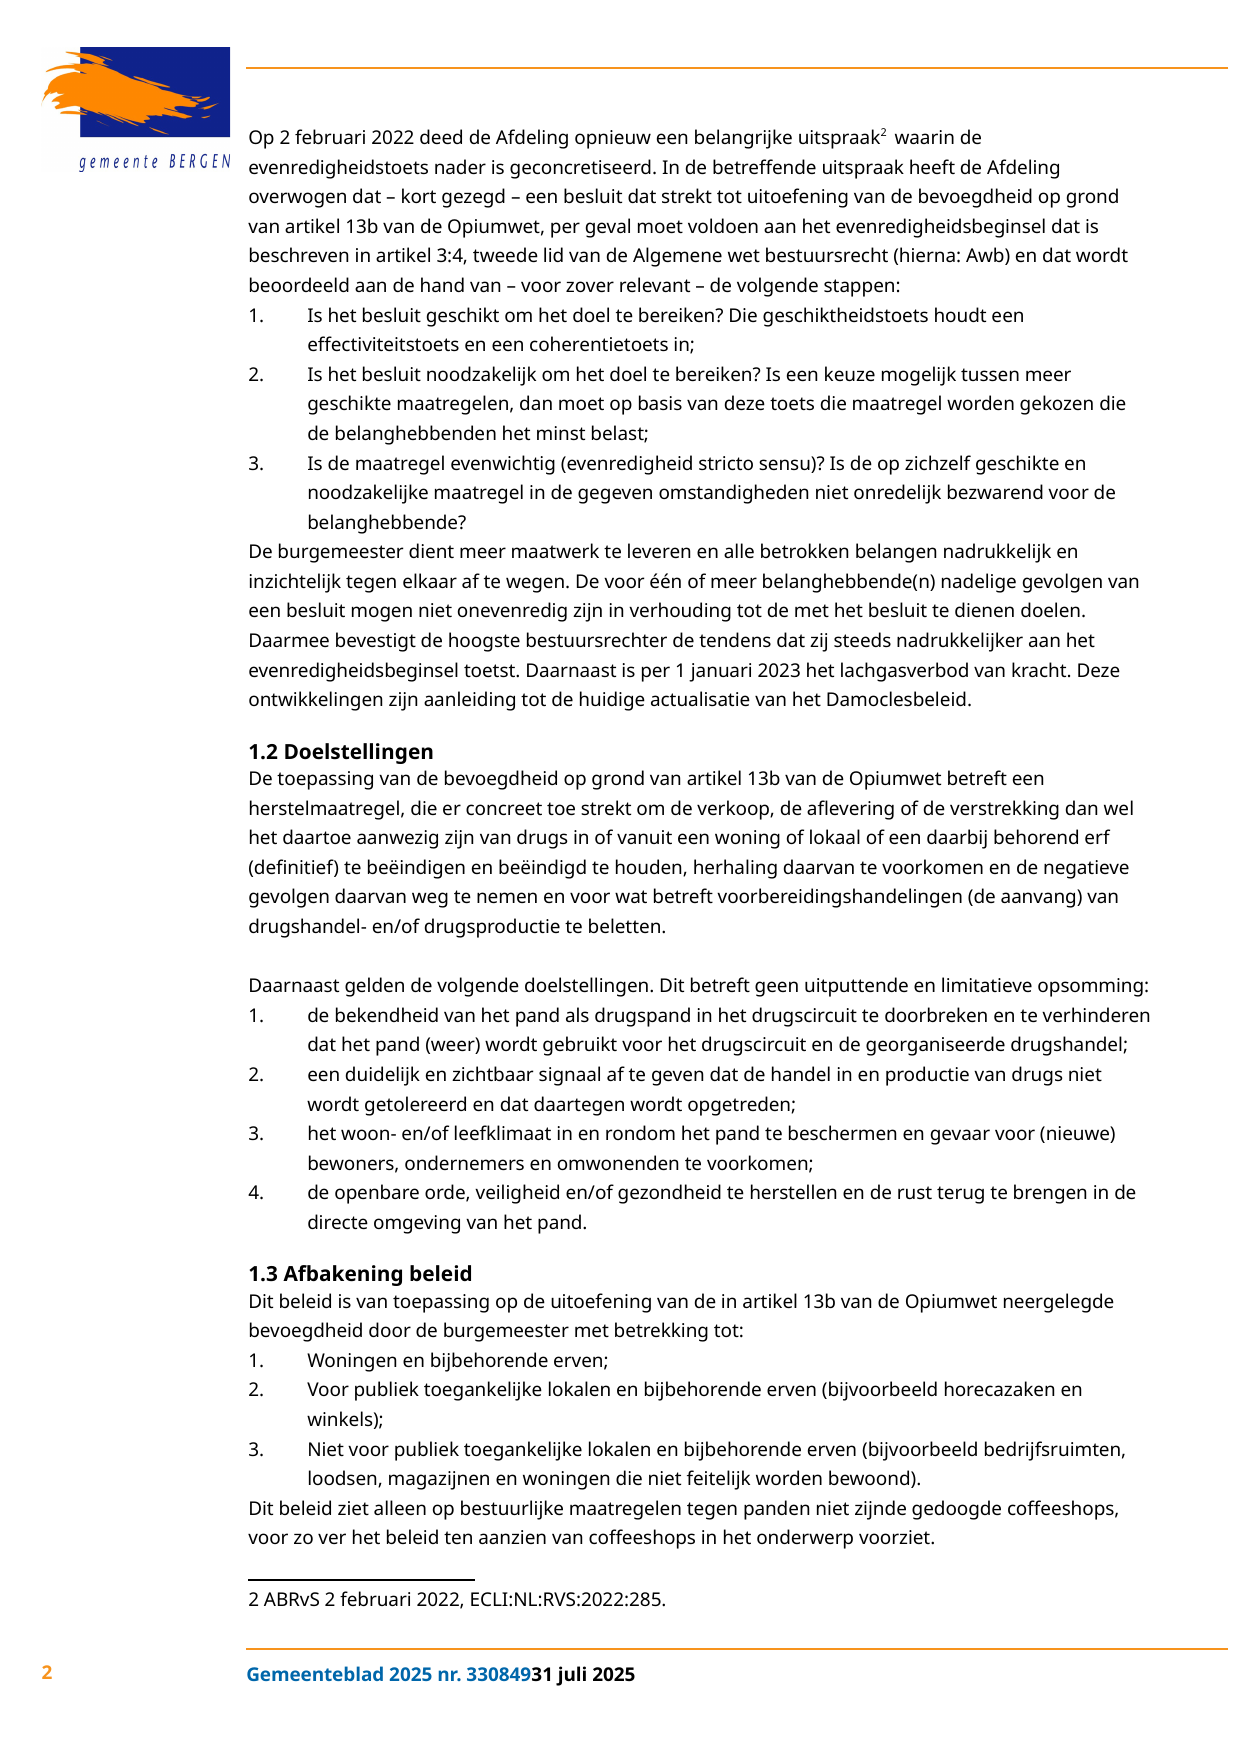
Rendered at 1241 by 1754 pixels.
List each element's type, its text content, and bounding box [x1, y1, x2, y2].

text 1.2 Doelstellingen [248, 737, 1152, 765]
list Is de maatregel evenwichtig (evenredigheid stricto sensu)? Is de op zichzelf geschikte en noodzakelijke maatregel in de gegeven omstandigheden niet onredelijk bezwarend voor de belanghebbende? [248, 450, 1152, 535]
list Is het besluit noodzakelijk om het doel te bereiken? Is een keuze mogelijk tussen meer geschikte maatregelen, dan moet op basis van deze toets die maatregel worden gekozen die de belanghebbenden het minst belast; [248, 361, 1152, 446]
list een duidelijk en zichtbaar signaal af te geven dat de handel in en productie van drugs niet wordt getolereerd en dat daartegen wordt opgetreden; [248, 1061, 1152, 1116]
text Dit beleid is van toepassing op de uitoefening van de in artikel 13b van de Opiumwet neergelegde bevoegdheid door de burgemeester met betrekking tot: [248, 1288, 1152, 1343]
list Voor publiek toegankelijke lokalen en bijbehorende erven (bijvoorbeeld horecazaken en winkels); [248, 1377, 1152, 1432]
text Dit beleid ziet alleen op bestuurlijke maatregelen tegen panden niet zijnde gedoogde coffeeshops, voor zo ver het beleid ten aanzien van coffeeshops in het onderwerp voorziet. [248, 1495, 1152, 1550]
text Op 2 februari 2022 deed de Afdeling opnieuw een belangrijke uitspraak waarin de evenredigheidstoets nader is geconcretiseerd. In de betreffende uitspraak heeft de Afdeling overwogen dat – kort gezegd – een besluit dat strekt tot uitoefening van de bevoegdheid op grond van artikel 13b van de Opiumwet, per geval moet voldoen aan het evenredigheidsbeginsel dat is beschreven in artikel 3:4, tweede lid van de Algemene wet bestuursrecht (hierna: Awb) en dat wordt beoordeeld aan de hand van – voor zover relevant – de volgende stappen: [248, 124, 1152, 298]
list Woningen en bijbehorende erven; [248, 1347, 1152, 1373]
list Niet voor publiek toegankelijke lokalen en bijbehorende erven (bijvoorbeeld bedrijfsruimten, loodsen, magazijnen en woningen die niet feitelijk worden bewoond). [248, 1436, 1152, 1491]
list het woon- en/of leefklimaat in en rondom het pand te beschermen en gevaar voor (nieuwe) bewoners, ondernemers en omwonenden te voorkomen; [248, 1120, 1152, 1176]
text ABRvS 2 februari 2022, ECLI:NL:RVS:2022:285. [248, 1586, 1152, 1612]
list Is het besluit geschikt om het doel te bereiken? Die geschiktheidstoets houdt een effectiviteitstoets en een coherentietoets in; [248, 302, 1152, 357]
text 1.3 Afbakening beleid [248, 1259, 1152, 1288]
text De burgemeester dient meer maatwerk te leveren en alle betrokken belangen nadrukkelijk en inzichtelijk tegen elkaar af te wegen. De voor één of meer belanghebbende(n) nadelige gevolgen van een besluit mogen niet onevenredig zijn in verhouding tot de met het besluit te dienen doelen. Daarmee bevestigt de hoogste bestuursrechter de tendens dat zij steeds nadrukkelijker aan het evenredigheidsbeginsel toetst. Daarnaast is per 1 januari 2023 het lachgasverbod van kracht. Deze ontwikkelingen zijn aanleiding tot de huidige actualisatie van het Damoclesbeleid. [248, 538, 1152, 712]
list de bekendheid van het pand als drugspand in het drugscircuit te doorbreken en te verhinderen dat het pand (weer) wordt gebruikt voor het drugscircuit en de georganiseerde drugshandel; [248, 1002, 1152, 1057]
text Daarnaast gelden de volgende doelstellingen. Dit betreft geen uitputtende en limitatieve opsomming: [248, 972, 1152, 998]
list de openbare orde, veiligheid en/of gezondheid te herstellen en de rust terug te brengen in de directe omgeving van het pand. [248, 1179, 1152, 1235]
text De toepassing van de bevoegdheid op grond van artikel 13b van de Opiumwet betreft een herstelmaatregel, die er concreet toe strekt om de verkoop, de aflevering of de verstrekking dan wel het daartoe aanwezig zijn van drugs in of vanuit een woning of lokaal of een daarbij behorend erf (definitief) te beëindigen en beëindigd te houden, herhaling daarvan te voorkomen en de negatieve gevolgen daarvan weg te nemen en voor wat betreft voorbereidingshandelingen (de aanvang) van drugshandel- en/of drugsproductie te beletten. [248, 765, 1152, 939]
picture [41, 47, 231, 172]
